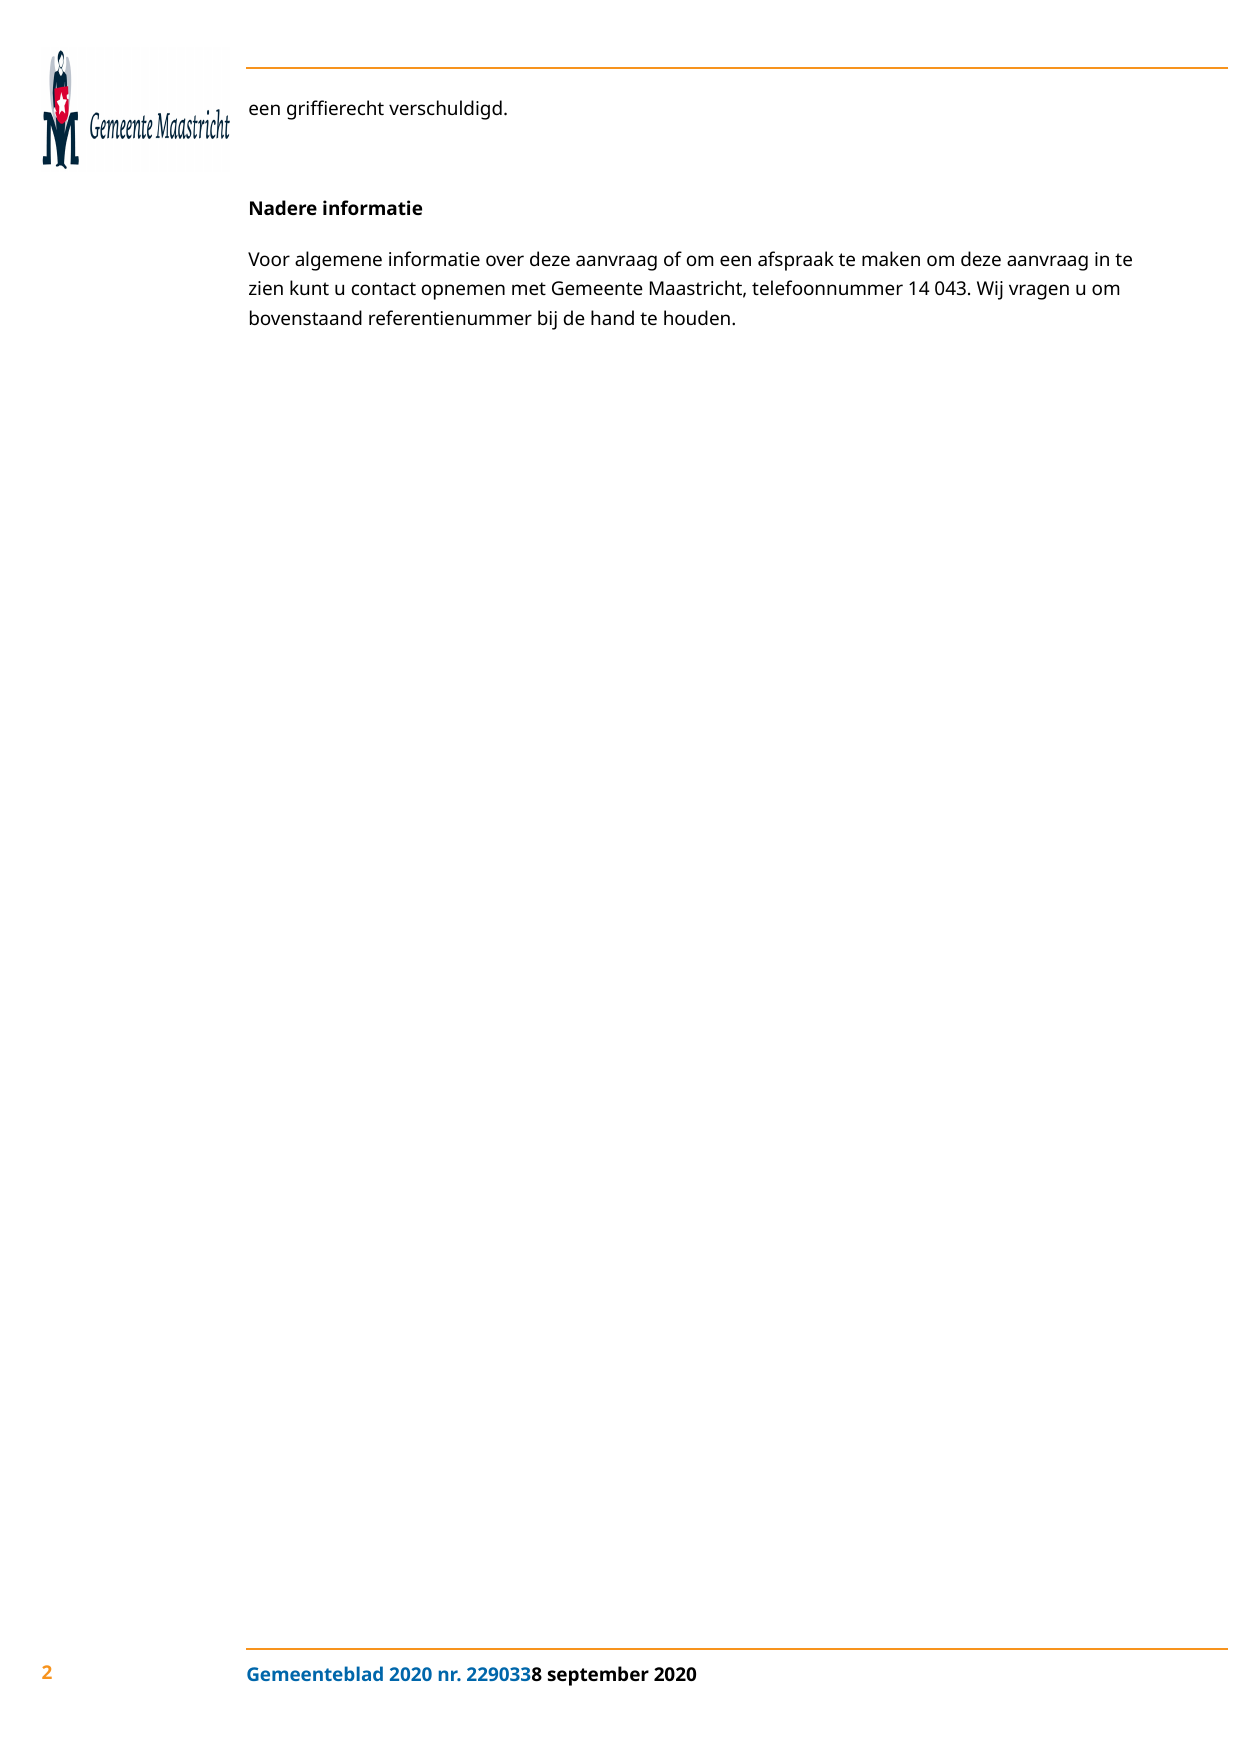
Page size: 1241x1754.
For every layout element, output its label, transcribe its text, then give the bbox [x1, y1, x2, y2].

picture [41, 47, 231, 172]
text een griffierecht verschuldigd. [248, 95, 1152, 121]
text Voor algemene informatie over deze aanvraag of om een afspraak te maken om deze aanvraag in te zien kunt u contact opnemen met Gemeente Maastricht, telefoonnummer 14 043. Wij vragen u om bovenstaand referentienummer bij de hand te houden. [248, 246, 1152, 331]
text Nadere informatie [248, 196, 1152, 221]
